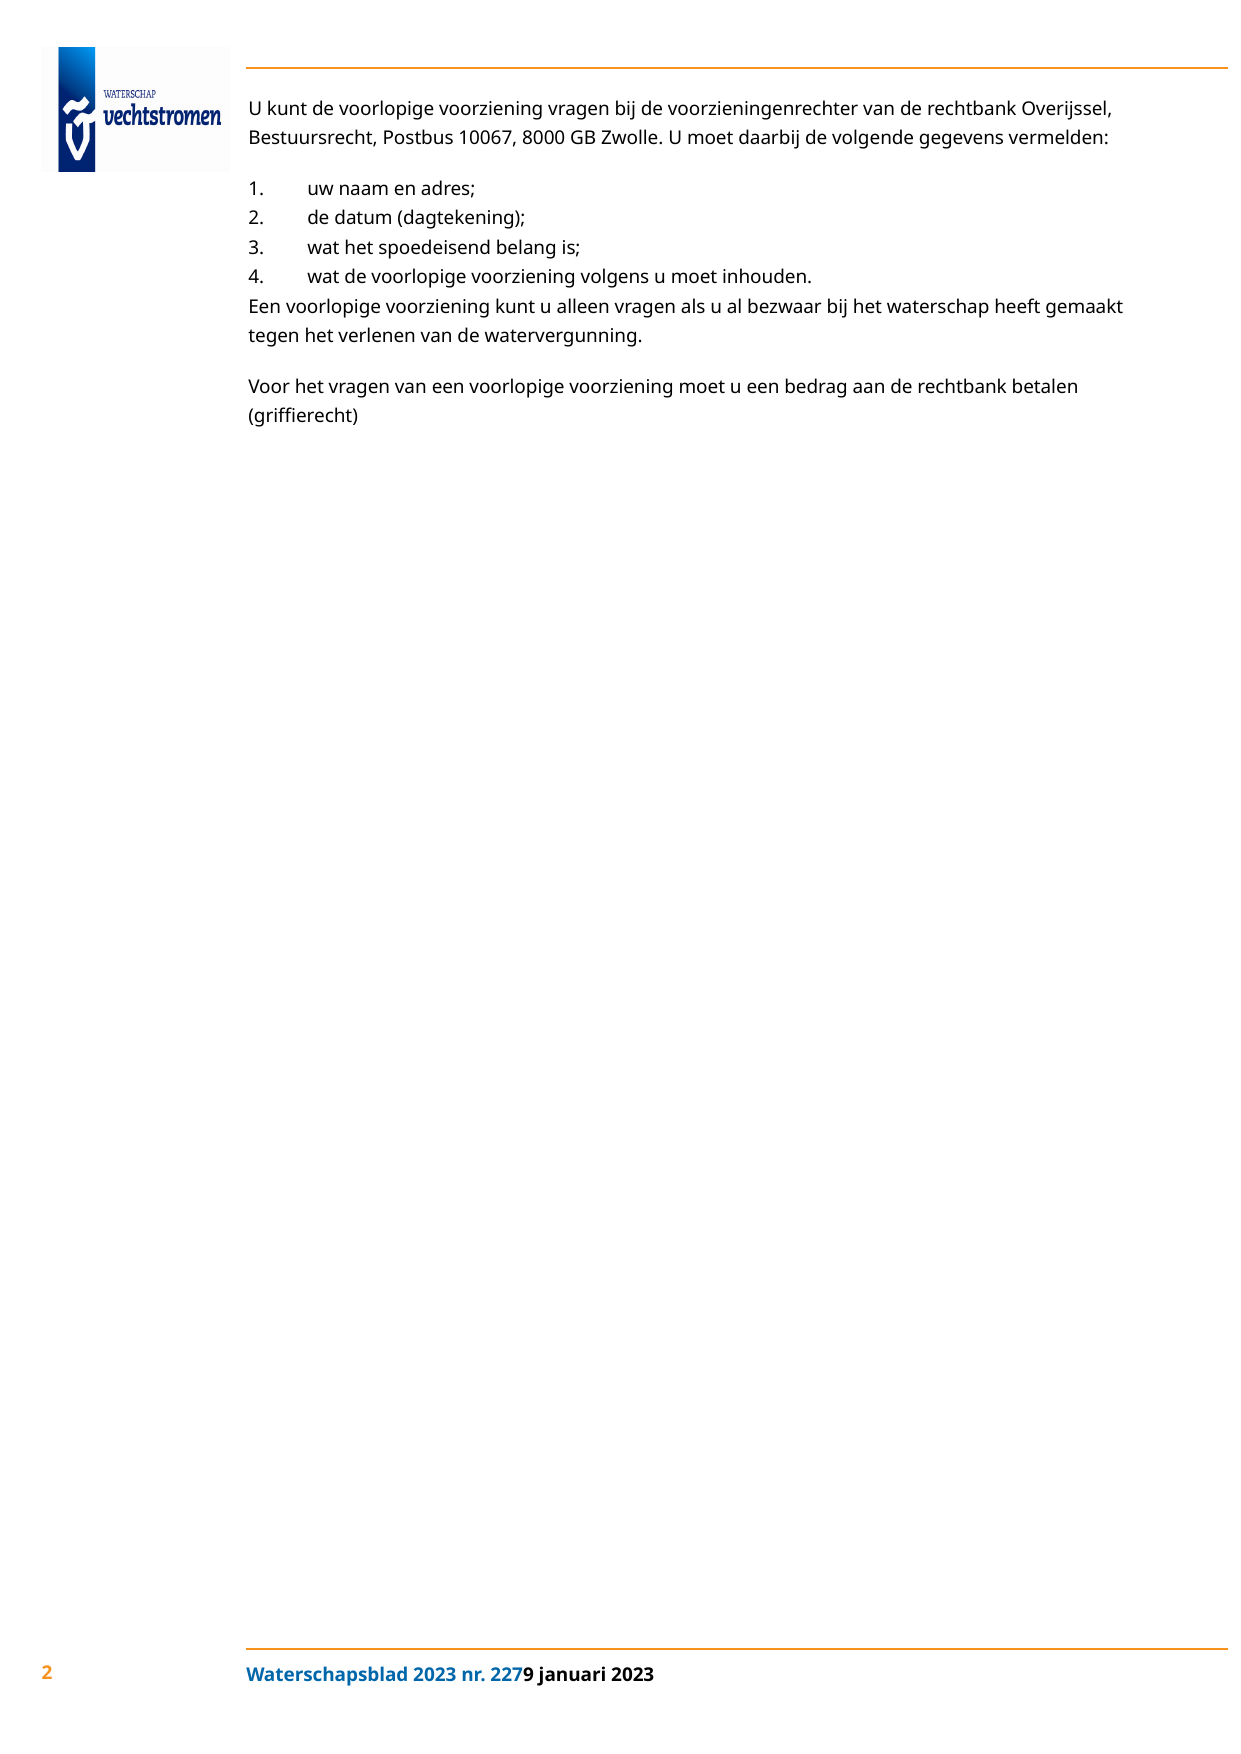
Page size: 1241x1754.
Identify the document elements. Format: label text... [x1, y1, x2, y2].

text U kunt de voorlopige voorziening vragen bij de voorzieningenrechter van de rechtbank Overijssel, Bestuursrecht, Postbus 10067, 8000 GB Zwolle. U moet daarbij de volgende gegevens vermelden: [248, 95, 1152, 150]
list uw naam en adres; [248, 175, 1152, 201]
list wat de voorlopige voorziening volgens u moet inhouden. [248, 263, 1152, 289]
list de datum (dagtekening); [248, 204, 1152, 230]
text Een voorlopige voorziening kunt u alleen vragen als u al bezwaar bij het waterschap heeft gemaakt tegen het verlenen van de watervergunning. [248, 293, 1152, 348]
text Voor het vragen van een voorlopige voorziening moet u een bedrag aan de rechtbank betalen (griffierecht) [248, 373, 1152, 428]
picture [41, 47, 231, 172]
list wat het spoedeisend belang is; [248, 234, 1152, 260]
